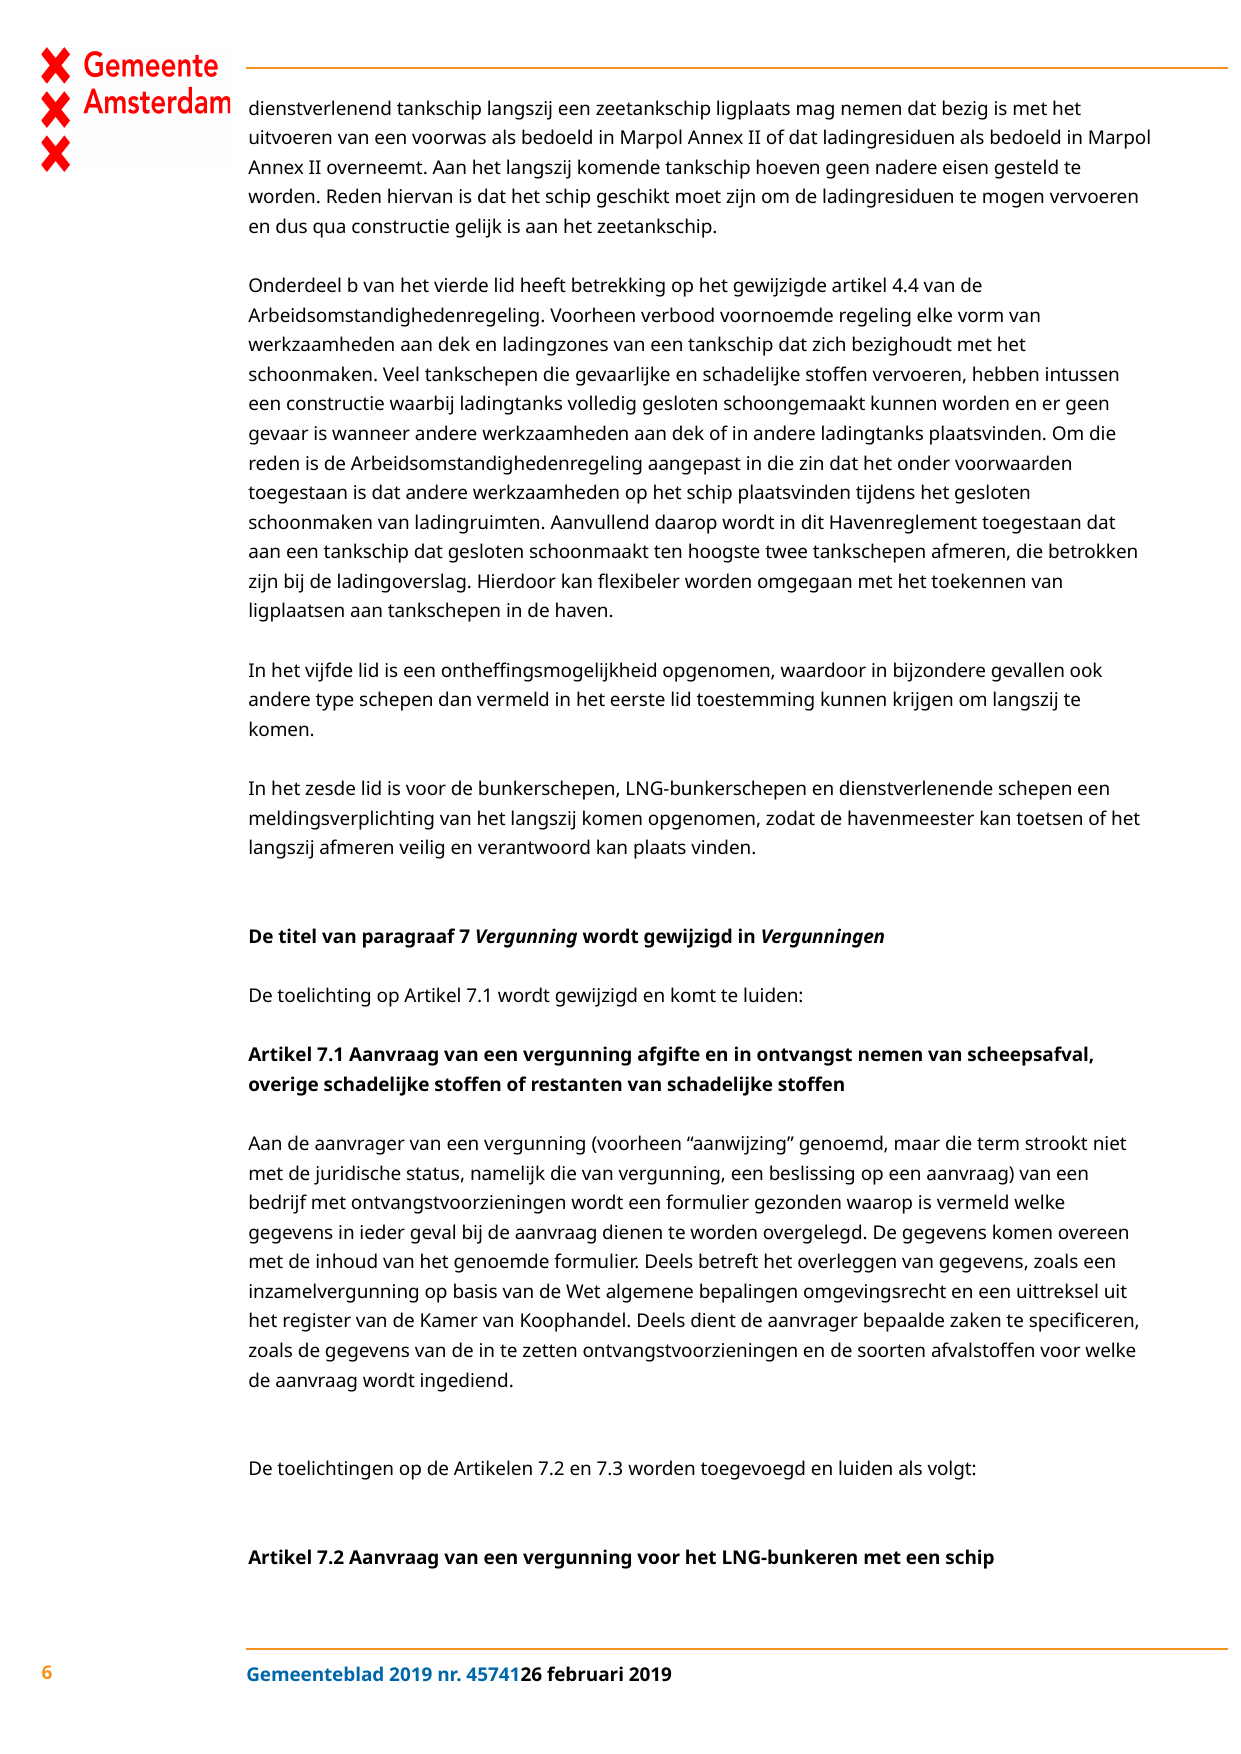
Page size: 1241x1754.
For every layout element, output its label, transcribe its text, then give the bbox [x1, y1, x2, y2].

text De titel van paragraaf 7 Vergunning wordt gewijzigd in Vergunningen [248, 923, 1152, 949]
text De toelichting op Artikel 7.1 wordt gewijzigd en komt te luiden: [248, 982, 1152, 1008]
text dienstverlenend tankschip langszij een zeetankschip ligplaats mag nemen dat bezig is met het uitvoeren van een voorwas als bedoeld in Marpol Annex II of dat ladingresiduen als bedoeld in Marpol Annex II overneemt. Aan het langszij komende tankschip hoeven geen nadere eisen gesteld te worden. Reden hiervan is dat het schip geschikt moet zijn om de ladingresiduen te mogen vervoeren en dus qua constructie gelijk is aan het zeetankschip. [248, 95, 1152, 239]
text Artikel 7.2 Aanvraag van een vergunning voor het LNG-bunkeren met een schip [248, 1544, 1152, 1570]
picture [41, 47, 231, 172]
text In het zesde lid is voor de bunkerschepen, LNG-bunkerschepen en dienstverlenende schepen een meldingsverplichting van het langszij komen opgenomen, zodat de havenmeester kan toetsen of het langszij afmeren veilig en verantwoord kan plaats vinden. [248, 775, 1152, 860]
text Aan de aanvrager van een vergunning (voorheen “aanwijzing” genoemd, maar die term strookt niet met de juridische status, namelijk die van vergunning, een beslissing op een aanvraag) van een bedrijf met ontvangstvoorzieningen wordt een formulier gezonden waarop is vermeld welke gegevens in ieder geval bij de aanvraag dienen te worden overgelegd. De gegevens komen overeen met de inhoud van het genoemde formulier. Deels betreft het overleggen van gegevens, zoals een inzamelvergunning op basis van de Wet algemene bepalingen omgevingsrecht en een uittreksel uit het register van de Kamer van Koophandel. Deels dient de aanvrager bepaalde zaken te specificeren, zoals de gegevens van de in te zetten ontvangstvoorzieningen en de soorten afvalstoffen voor welke de aanvraag wordt ingediend. [248, 1130, 1152, 1393]
text In het vijfde lid is een ontheffingsmogelijkheid opgenomen, waardoor in bijzondere gevallen ook andere type schepen dan vermeld in het eerste lid toestemming kunnen krijgen om langszij te komen. [248, 657, 1152, 742]
text De toelichtingen op de Artikelen 7.2 en 7.3 worden toegevoegd en luiden als volgt: [248, 1456, 1152, 1481]
text Artikel 7.1 Aanvraag van een vergunning afgifte en in ontvangst nemen van scheepsafval, overige schadelijke stoffen of restanten van schadelijke stoffen [248, 1041, 1152, 1097]
text Onderdeel b van het vierde lid heeft betrekking op het gewijzigde artikel 4.4 van de Arbeidsomstandighedenregeling. Voorheen verbood voornoemde regeling elke vorm van werkzaamheden aan dek en ladingzones van een tankschip dat zich bezighoudt met het schoonmaken. Veel tankschepen die gevaarlijke en schadelijke stoffen vervoeren, hebben intussen een constructie waarbij ladingtanks volledig gesloten schoongemaakt kunnen worden en er geen gevaar is wanneer andere werkzaamheden aan dek of in andere ladingtanks plaatsvinden. Om die reden is de Arbeidsomstandighedenregeling aangepast in die zin dat het onder voorwaarden toegestaan is dat andere werkzaamheden op het schip plaatsvinden tijdens het gesloten schoonmaken van ladingruimten. Aanvullend daarop wordt in dit Havenreglement toegestaan dat aan een tankschip dat gesloten schoonmaakt ten hoogste twee tankschepen afmeren, die betrokken zijn bij de ladingoverslag. Hierdoor kan flexibeler worden omgegaan met het toekennen van ligplaatsen aan tankschepen in de haven. [248, 272, 1152, 623]
